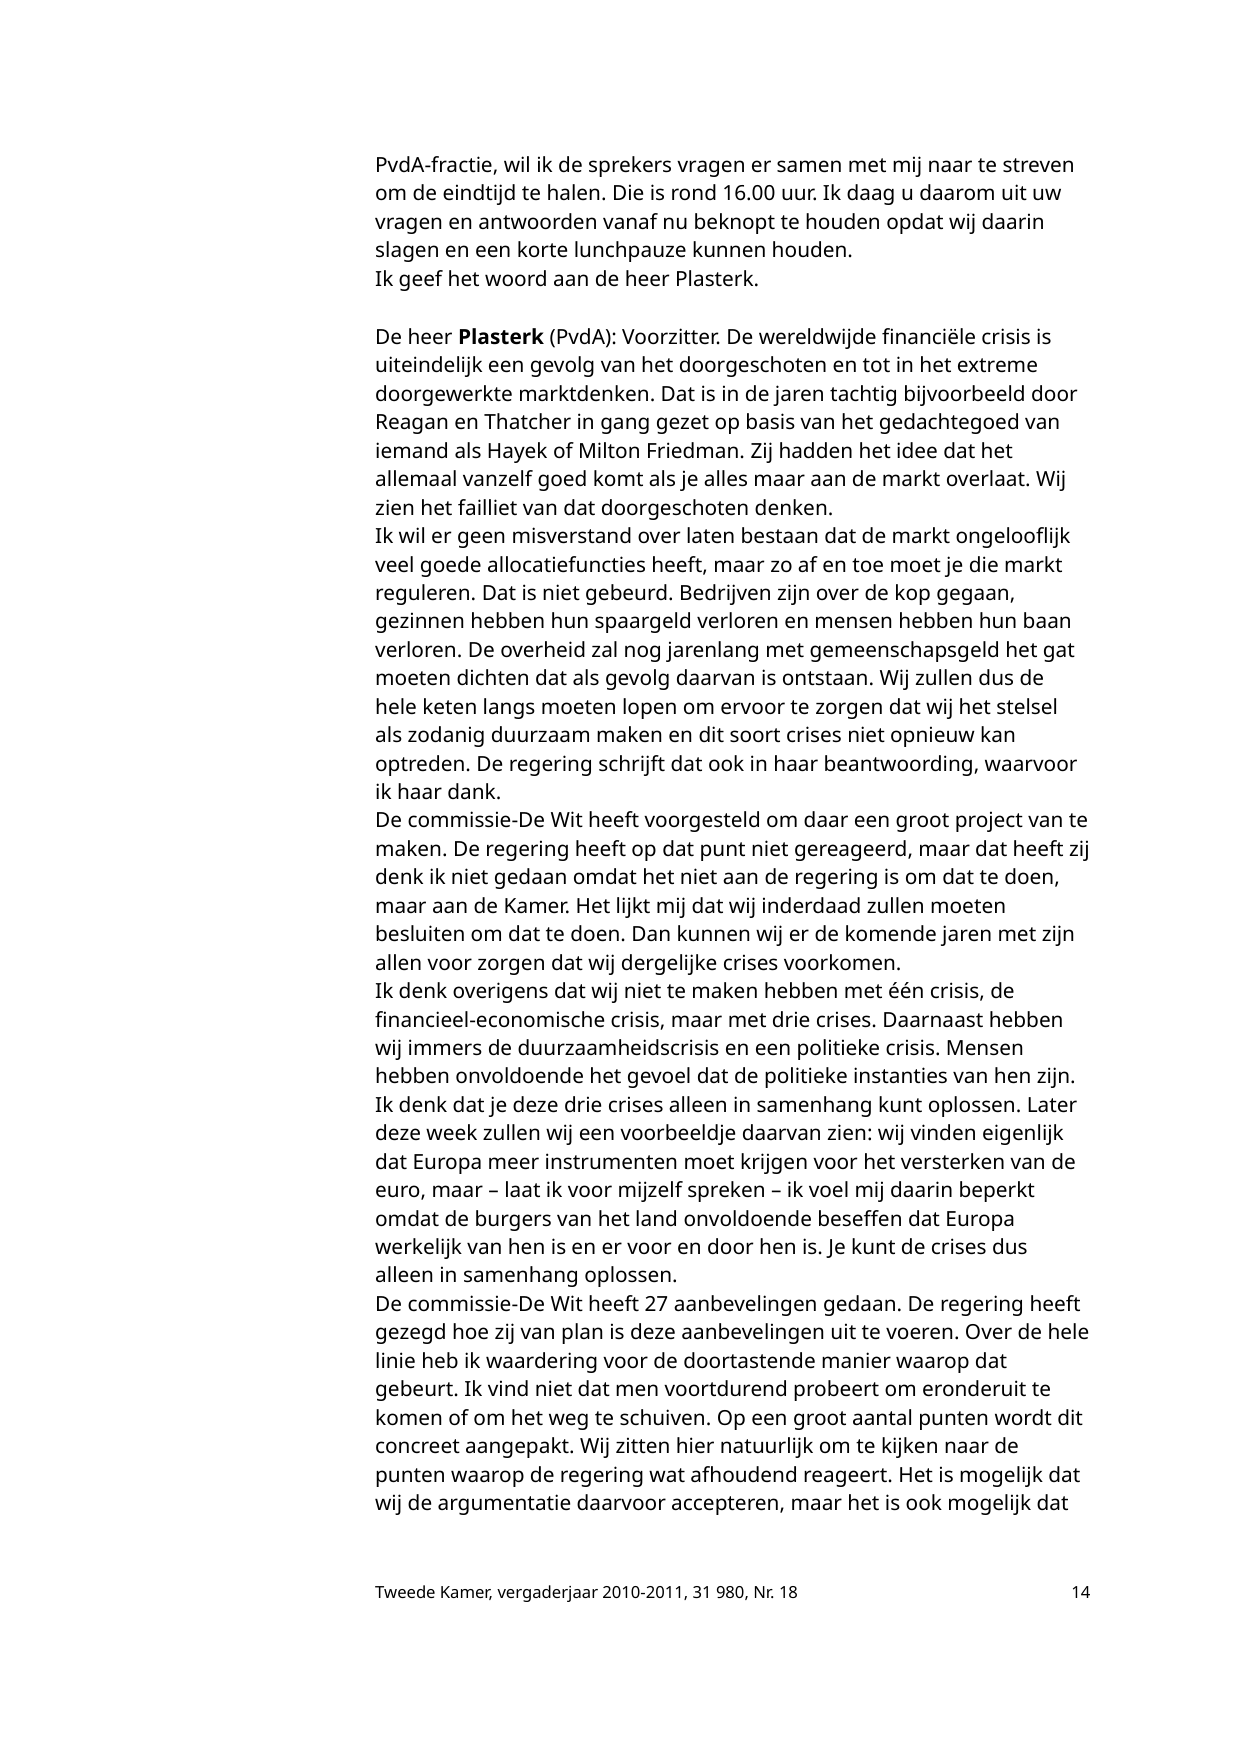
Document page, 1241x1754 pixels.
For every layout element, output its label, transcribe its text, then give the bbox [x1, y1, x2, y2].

text PvdA-fractie, wil ik de sprekers vragen er samen met mij naar te streven om de eindtijd te halen. Die is rond 16.00 uur. Ik daag u daarom uit uw vragen en antwoorden vanaf nu beknopt te houden opdat wij daarin slagen en een korte lunchpauze kunnen houden. [375, 150, 1090, 264]
text De commissie-De Wit heeft 27 aanbevelingen gedaan. De regering heeft gezegd hoe zij van plan is deze aanbevelingen uit te voeren. Over de hele linie heb ik waardering voor de doortastende manier waarop dat gebeurt. Ik vind niet dat men voortdurend probeert om eronderuit te komen of om het weg te schuiven. Op een groot aantal punten wordt dit concreet aangepakt. Wij zitten hier natuurlijk om te kijken naar de punten waarop de regering wat afhoudend reageert. Het is mogelijk dat wij de argumentatie daarvoor accepteren, maar het is ook mogelijk dat [375, 1289, 1090, 1517]
text Ik denk overigens dat wij niet te maken hebben met één crisis, de financieel-economische crisis, maar met drie crises. Daarnaast hebben wij immers de duurzaamheidscrisis en een politieke crisis. Mensen hebben onvoldoende het gevoel dat de politieke instanties van hen zijn. Ik denk dat je deze drie crises alleen in samenhang kunt oplossen. Later deze week zullen wij een voorbeeldje daarvan zien: wij vinden eigenlijk dat Europa meer instrumenten moet krijgen voor het versterken van de euro, maar – laat ik voor mijzelf spreken – ik voel mij daarin beperkt omdat de burgers van het land onvoldoende beseffen dat Europa werkelijk van hen is en er voor en door hen is. Je kunt de crises dus alleen in samenhang oplossen. [375, 976, 1090, 1289]
text De heer Plasterk (PvdA): Voorzitter. De wereldwijde financiële crisis is uiteindelijk een gevolg van het doorgeschoten en tot in het extreme doorgewerkte marktdenken. Dat is in de jaren tachtig bijvoorbeeld door Reagan en Thatcher in gang gezet op basis van het gedachtegoed van iemand als Hayek of Milton Friedman. Zij hadden het idee dat het allemaal vanzelf goed komt als je alles maar aan de markt overlaat. Wij zien het failliet van dat doorgeschoten denken. [375, 322, 1090, 521]
text Ik wil er geen misverstand over laten bestaan dat de markt ongelooflijk veel goede allocatiefuncties heeft, maar zo af en toe moet je die markt reguleren. Dat is niet gebeurd. Bedrijven zijn over de kop gegaan, gezinnen hebben hun spaargeld verloren en mensen hebben hun baan verloren. De overheid zal nog jarenlang met gemeenschapsgeld het gat moeten dichten dat als gevolg daarvan is ontstaan. Wij zullen dus de hele keten langs moeten lopen om ervoor te zorgen dat wij het stelsel als zodanig duurzaam maken en dit soort crises niet opnieuw kan optreden. De regering schrijft dat ook in haar beantwoording, waarvoor ik haar dank. [375, 521, 1090, 806]
text Ik geef het woord aan de heer Plasterk. [375, 264, 1090, 292]
text De commissie-De Wit heeft voorgesteld om daar een groot project van te maken. De regering heeft op dat punt niet gereageerd, maar dat heeft zij denk ik niet gedaan omdat het niet aan de regering is om dat te doen, maar aan de Kamer. Het lijkt mij dat wij inderdaad zullen moeten besluiten om dat te doen. Dan kunnen wij er de komende jaren met zijn allen voor zorgen dat wij dergelijke crises voorkomen. [375, 806, 1090, 976]
